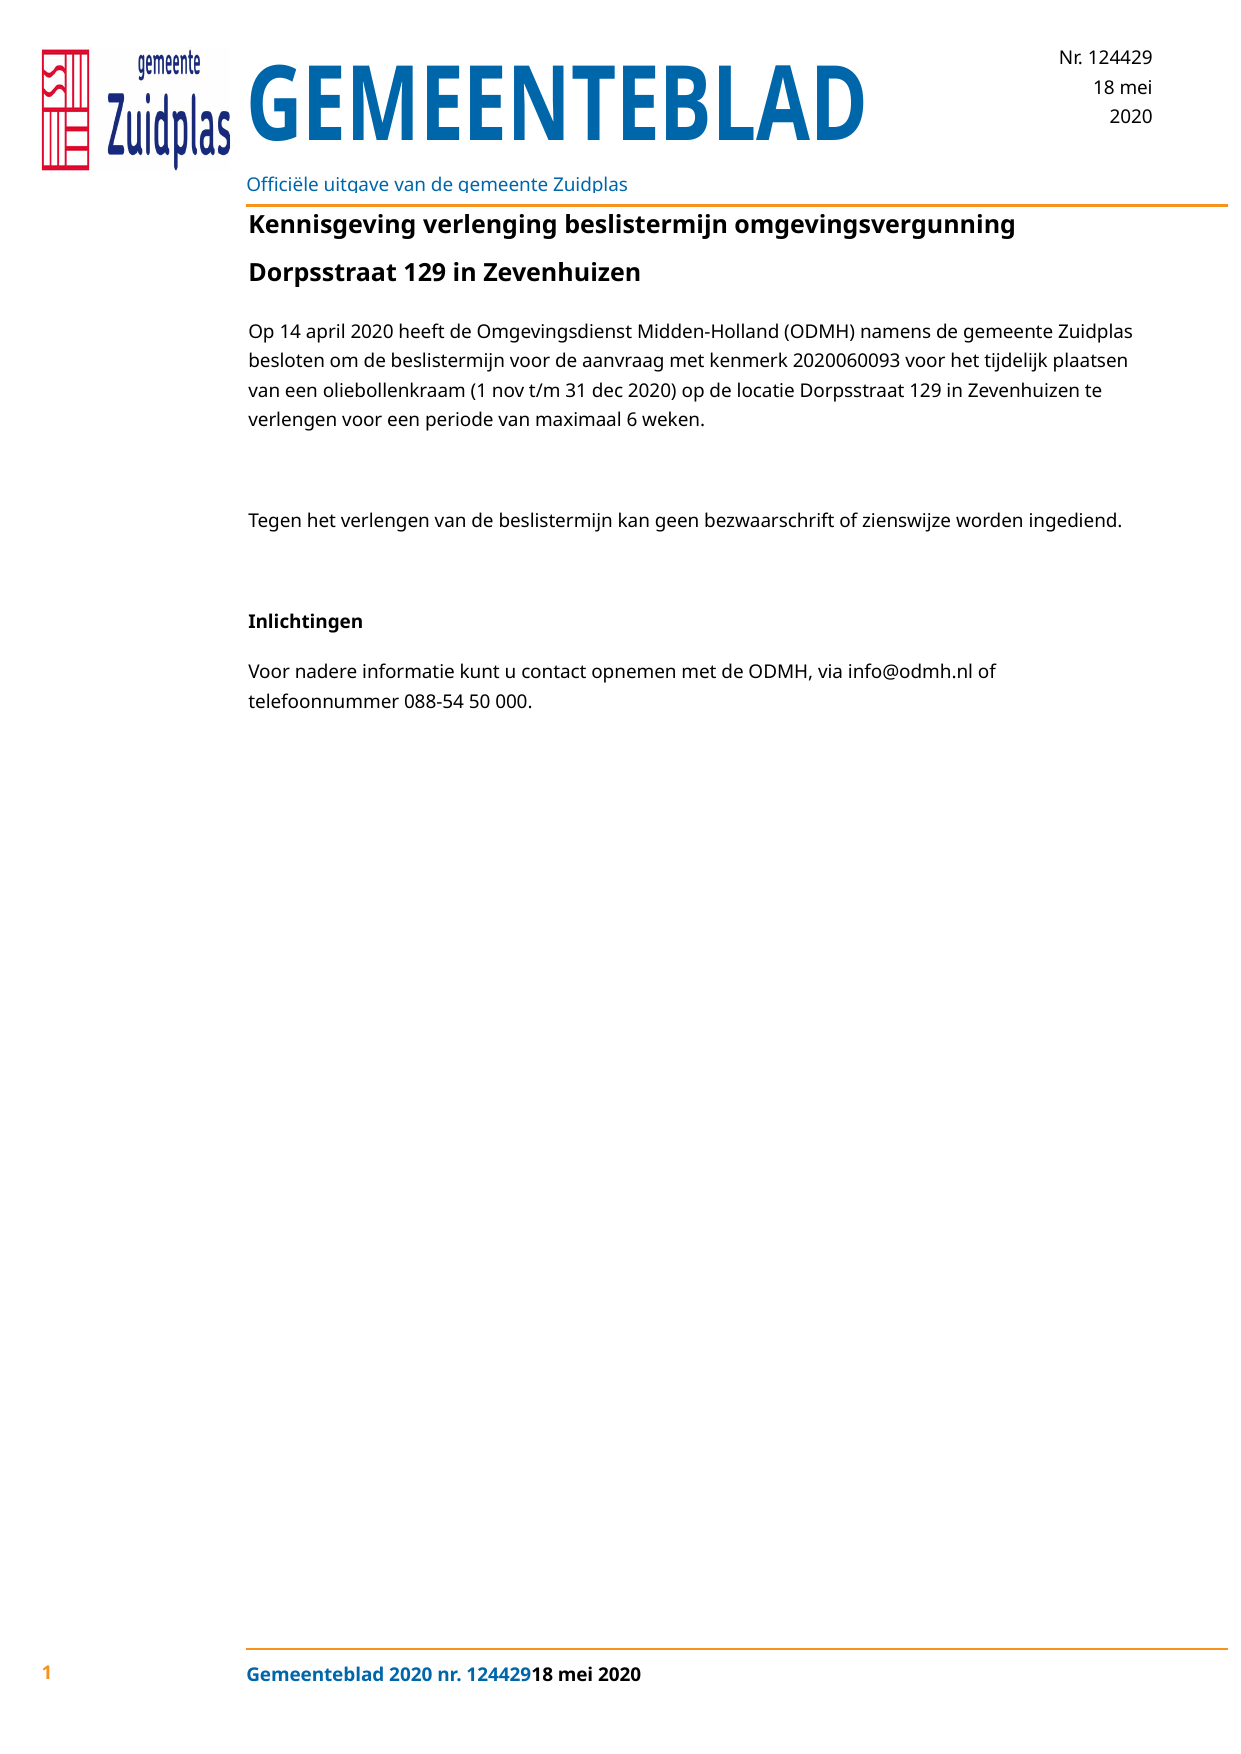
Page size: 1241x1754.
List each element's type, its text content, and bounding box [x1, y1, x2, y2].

text Op 14 april 2020 heeft de Omgevingsdienst Midden-Holland (ODMH) namens de gemeente Zuidplas besloten om de beslistermijn voor de aanvraag met kenmerk 2020060093 voor het tijdelijk plaatsen van een oliebollenkraam (1 nov t/m 31 dec 2020) op de locatie Dorpsstraat 129 in Zevenhuizen te verlengen voor een periode van maximaal 6 weken. [248, 318, 1152, 432]
text Inlichtingen [248, 608, 1152, 634]
text Kennisgeving verlenging beslistermijn omgevingsvergunning Dorpsstraat 129 in Zevenhuizen [248, 207, 1152, 288]
picture [41, 47, 231, 172]
text Voor nadere informatie kunt u contact opnemen met de ODMH, via info@odmh.nl of telefoonnummer 088-54 50 000. [248, 659, 1152, 714]
text Tegen het verlengen van de beslistermijn kan geen bezwaarschrift of zienswijze worden ingediend. [248, 507, 1152, 533]
